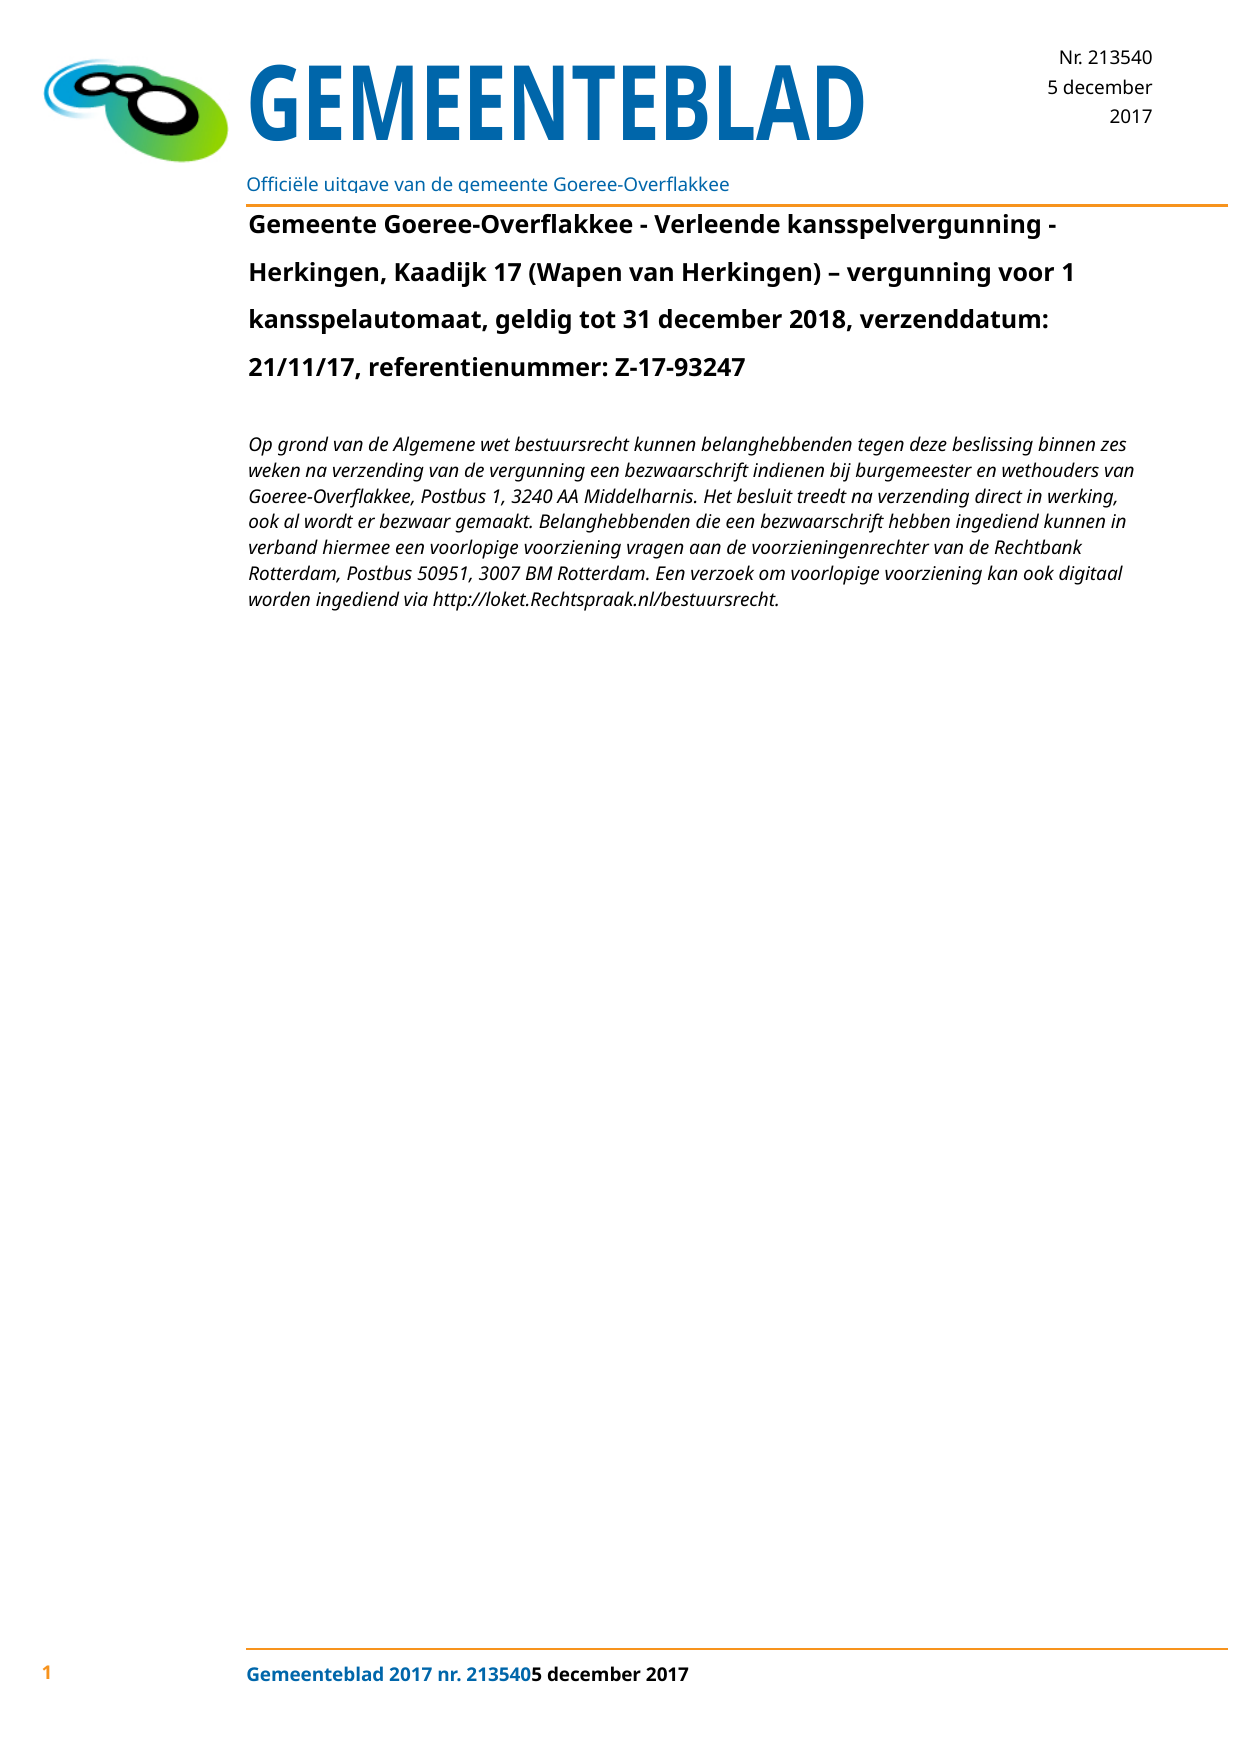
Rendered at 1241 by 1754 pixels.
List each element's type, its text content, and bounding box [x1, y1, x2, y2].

text Op grond van de Algemene wet bestuursrecht kunnen belanghebbenden tegen deze beslissing binnen zes weken na verzending van de vergunning een bezwaarschrift indienen bij burgemeester en wethouders van Goeree-Overflakkee, Postbus 1, 3240 AA Middelharnis. Het besluit treedt na verzending direct in werking, ook al wordt er bezwaar gemaakt. Belanghebbenden die een bezwaarschrift hebben ingediend kunnen in verband hiermee een voorlopige voorziening vragen aan de voorzieningenrechter van de Rechtbank Rotterdam, Postbus 50951, 3007 BM Rotterdam. Een verzoek om voorlopige voorziening kan ook digitaal worden ingediend via http://loket.Rechtspraak.nl/bestuursrecht. [248, 431, 1152, 611]
text Gemeente Goeree-Overflakkee - Verleende kansspelvergunning - Herkingen, Kaadijk 17 (Wapen van Herkingen) – vergunning voor 1 kansspelautomaat, geldig tot 31 december 2018, verzenddatum: 21/11/17, referentienummer: Z-17-93247 [248, 207, 1152, 384]
picture [41, 47, 231, 172]
